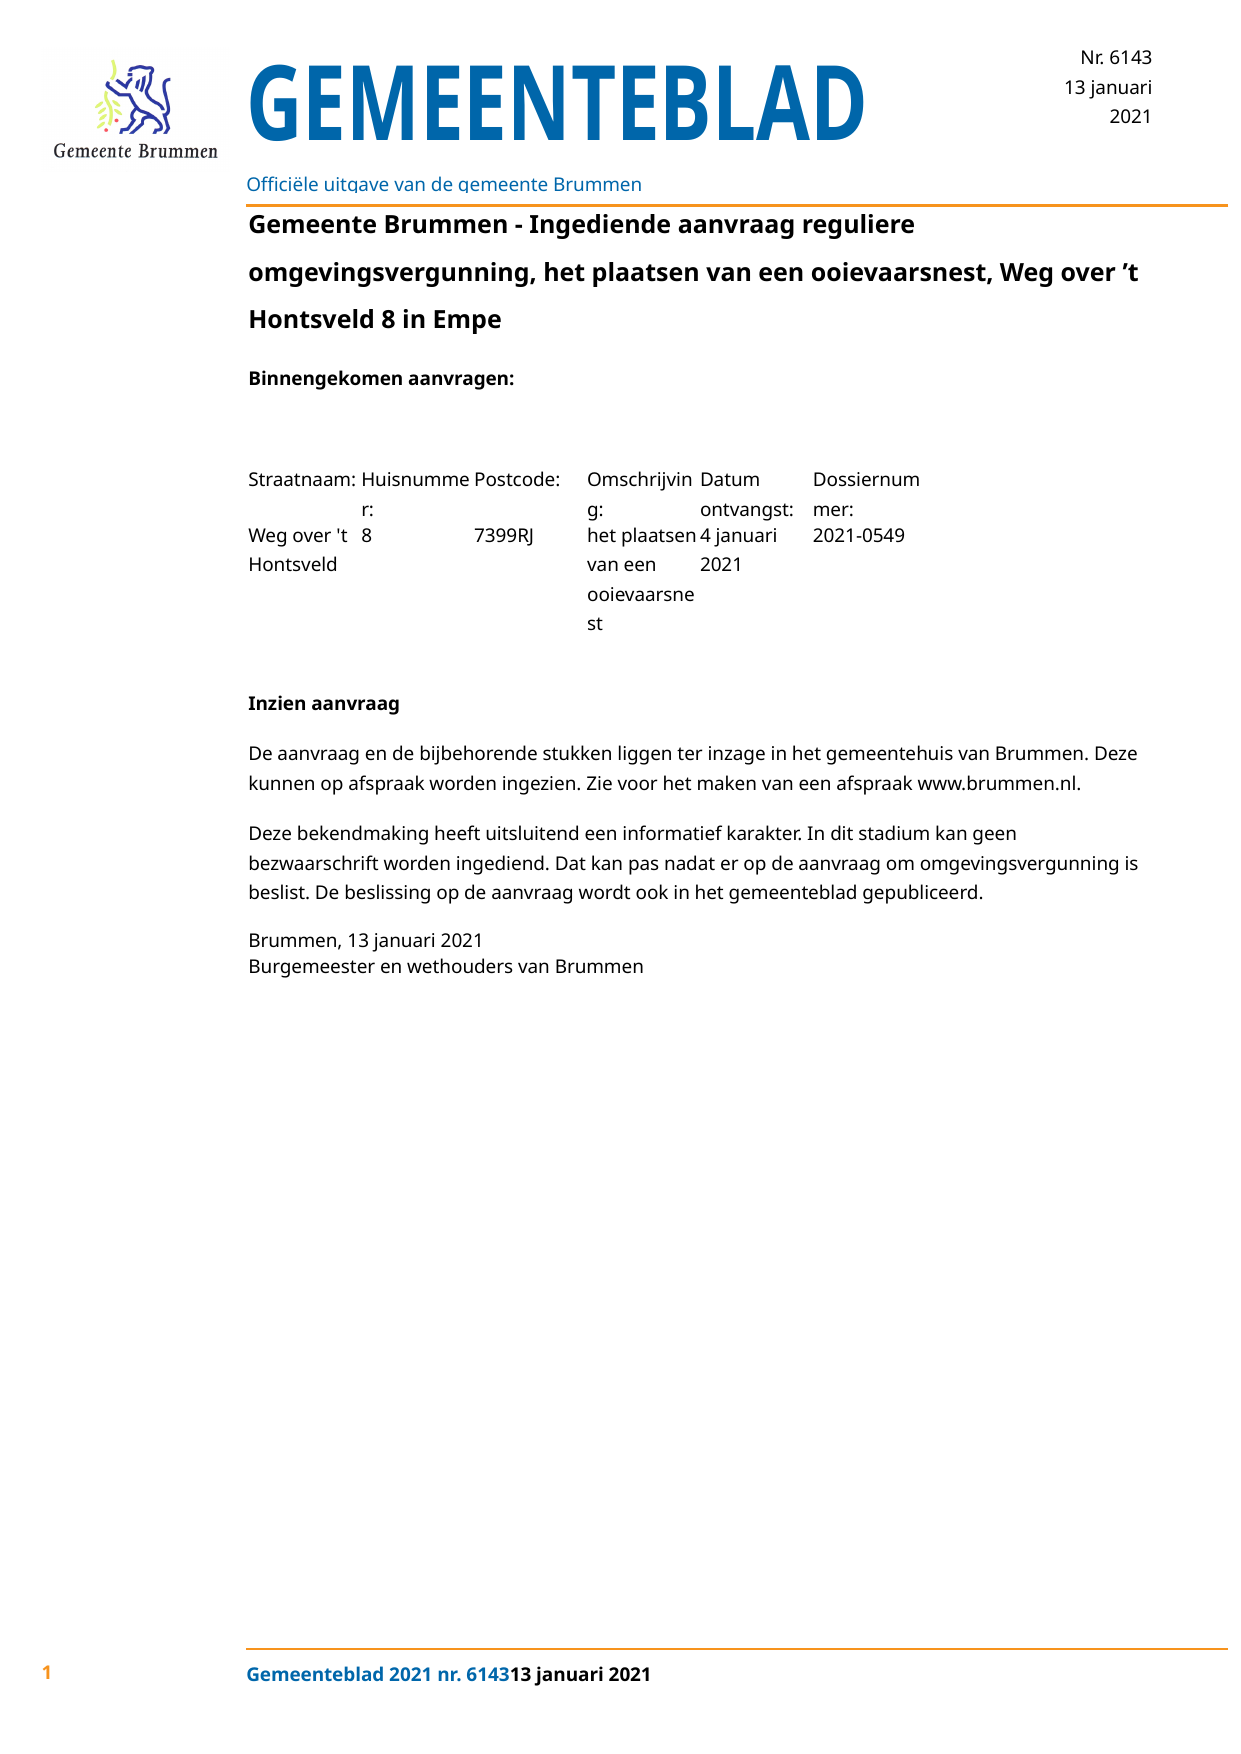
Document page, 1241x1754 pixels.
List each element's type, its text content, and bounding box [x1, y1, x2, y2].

picture [41, 47, 231, 172]
table_cell het plaatsen van een ooievaarsnest [587, 522, 700, 636]
text Deze bekendmaking heeft uitsluitend een informatief karakter. In dit stadium kan geen bezwaarschrift worden ingediend. Dat kan pas nadat er op de aanvraag om omgevingsvergunning is beslist. De beslissing op de aanvraag wordt ook in het gemeenteblad gepubliceerd. [248, 820, 1152, 905]
table_cell 8 [361, 522, 474, 636]
table_header Postcode: [474, 466, 587, 522]
text Inzien aanvraag [248, 690, 1152, 716]
table_header Dossiernummer: [813, 466, 926, 522]
text Binnengekomen aanvragen: [248, 366, 1152, 391]
text Brummen, 13 januari 2021 [248, 927, 1152, 953]
table_header [1039, 466, 1152, 522]
text De aanvraag en de bijbehorende stukken liggen ter inzage in het gemeentehuis van Brummen. Deze kunnen op afspraak worden ingezien. Zie voor het maken van een afspraak www.brummen.nl. [248, 740, 1152, 796]
table_cell Weg over 't Hontsveld [248, 522, 361, 636]
table_cell [1039, 522, 1152, 636]
table_header Omschrijving: [587, 466, 700, 522]
table_header Huisnummer: [361, 466, 474, 522]
table_cell [926, 522, 1038, 636]
table_cell 2021-0549 [813, 522, 926, 636]
table_header Straatnaam: [248, 466, 361, 522]
table_header Datum ontvangst: [700, 466, 813, 522]
table_header [926, 466, 1038, 522]
text Burgemeester en wethouders van Brummen [248, 953, 1152, 979]
table_cell 7399RJ [474, 522, 587, 636]
text Gemeente Brummen - Ingediende aanvraag reguliere omgevingsvergunning, het plaatsen van een ooievaarsnest, Weg over ’t Hontsveld 8 in Empe [248, 207, 1152, 336]
table_cell 4 januari 2021 [700, 522, 813, 636]
